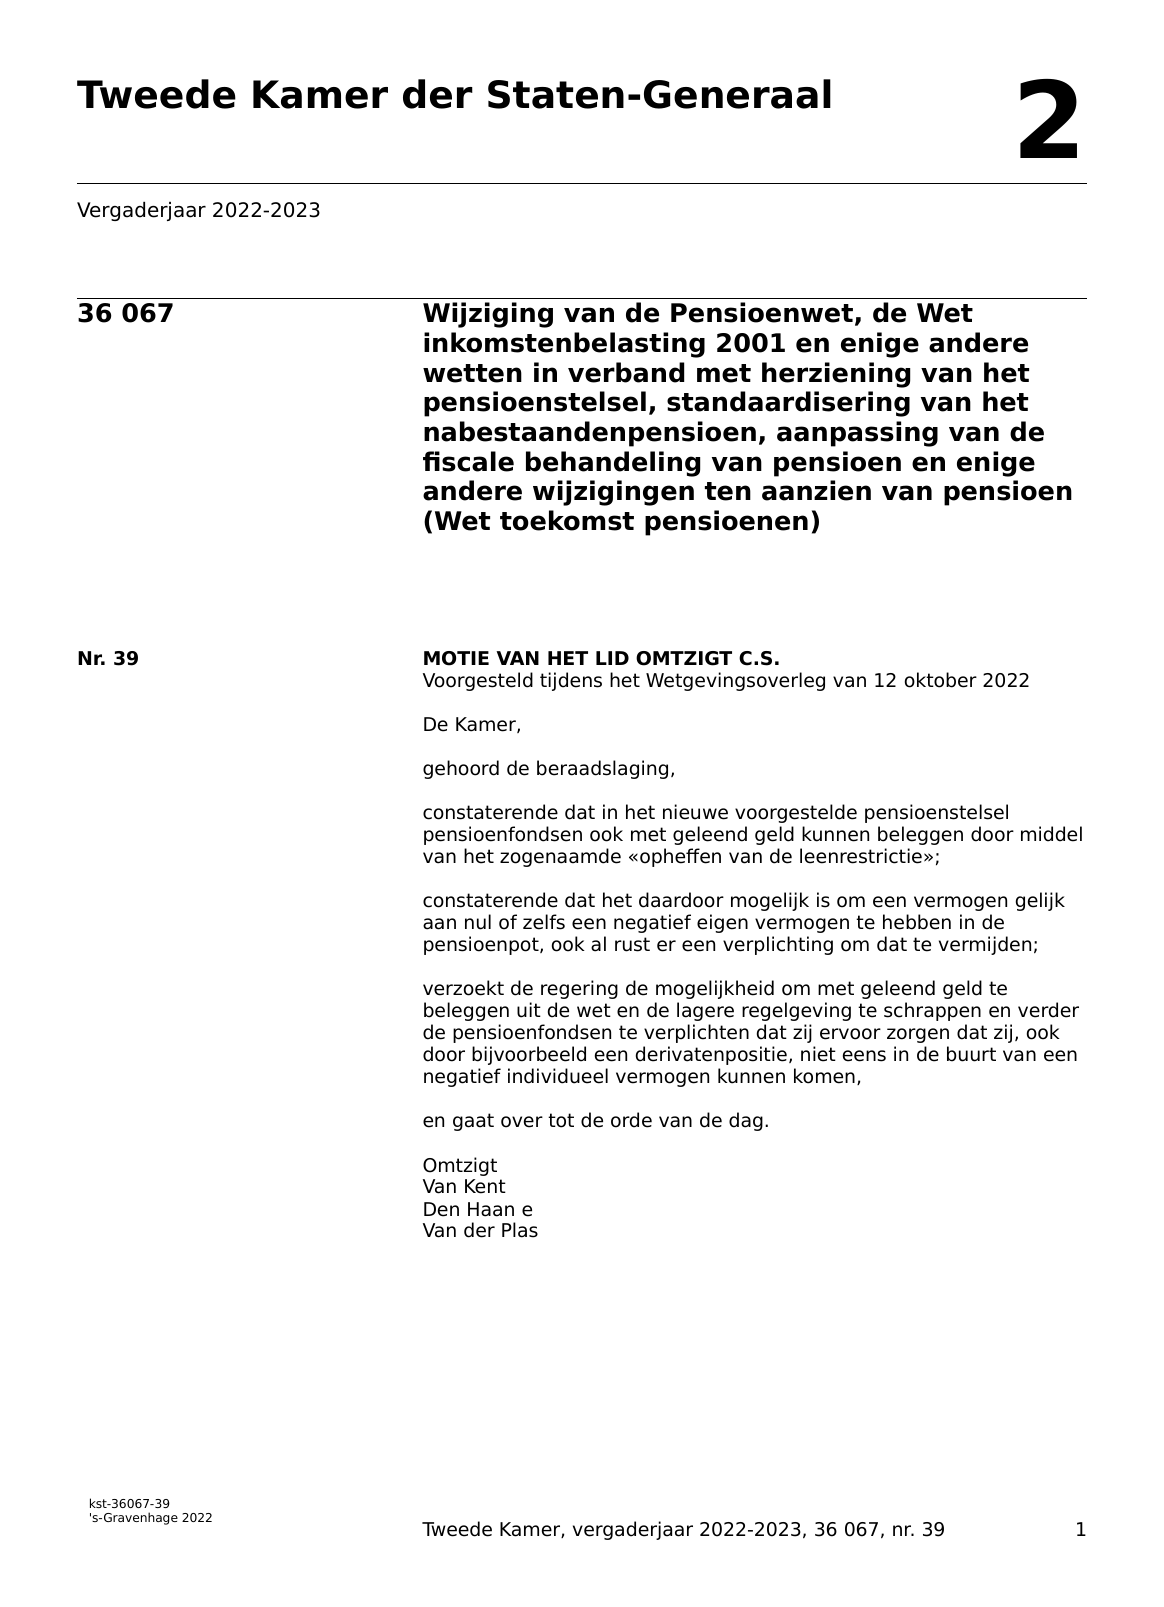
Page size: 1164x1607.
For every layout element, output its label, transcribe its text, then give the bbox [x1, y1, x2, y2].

table_header 2 [886, 59, 1087, 183]
text verzoekt de regering de mogelijkheid om met geleend geld te beleggen uit de wet en de lagere regelgeving te schrappen en verder de pensioenfondsen te verplichten dat zij ervoor zorgen dat zij, ook door bijvoorbeeld een derivatenpositie, niet eens in de buurt van een negatief individueel vermogen kunnen komen, [422, 978, 1087, 1088]
text Van Kent [422, 1176, 1087, 1198]
subtitle 36 067 Wijziging van de Pensioenwet, de Wet inkomstenbelasting 2001 en enige andere wetten in verband met herziening van het pensioenstelsel, standaardisering van het nabestaandenpensioen, aanpassing van de fiscale behandeling van pensioen en enige andere wijzigingen ten aanzien van pensioen (Wet toekomst pensioenen) [77, 299, 1087, 536]
text kst-36067-39 [88, 1497, 323, 1511]
text Voorgesteld tijdens het Wetgevingsoverleg van 12 oktober 2022 [422, 669, 1087, 691]
text constaterende dat in het nieuwe voorgestelde pensioenstelsel pensioenfondsen ook met geleend geld kunnen beleggen door middel van het zogenaamde «opheffen van de leenrestrictie»; [422, 802, 1087, 868]
text Den Haan e [422, 1198, 1087, 1220]
text en gaat over tot de orde van de dag. [422, 1110, 1087, 1132]
table_cell Vergaderjaar 2022-2023 [77, 184, 1087, 298]
text Omtzigt [422, 1154, 1087, 1176]
table_header Tweede Kamer der Staten-Generaal [77, 59, 886, 183]
subtitle Nr. 39 MOTIE VAN HET LID OMTZIGT C.S. [77, 647, 1087, 669]
text Van der Plas [422, 1220, 1087, 1242]
text constaterende dat het daardoor mogelijk is om een vermogen gelijk aan nul of zelfs een negatief eigen vermogen te hebben in de pensioenpot, ook al rust er een verplichting om dat te vermijden; [422, 890, 1087, 956]
text 's-Gravenhage 2022 [88, 1511, 323, 1525]
text gehoord de beraadslaging, [422, 758, 1087, 780]
text De Kamer, [422, 714, 1087, 736]
